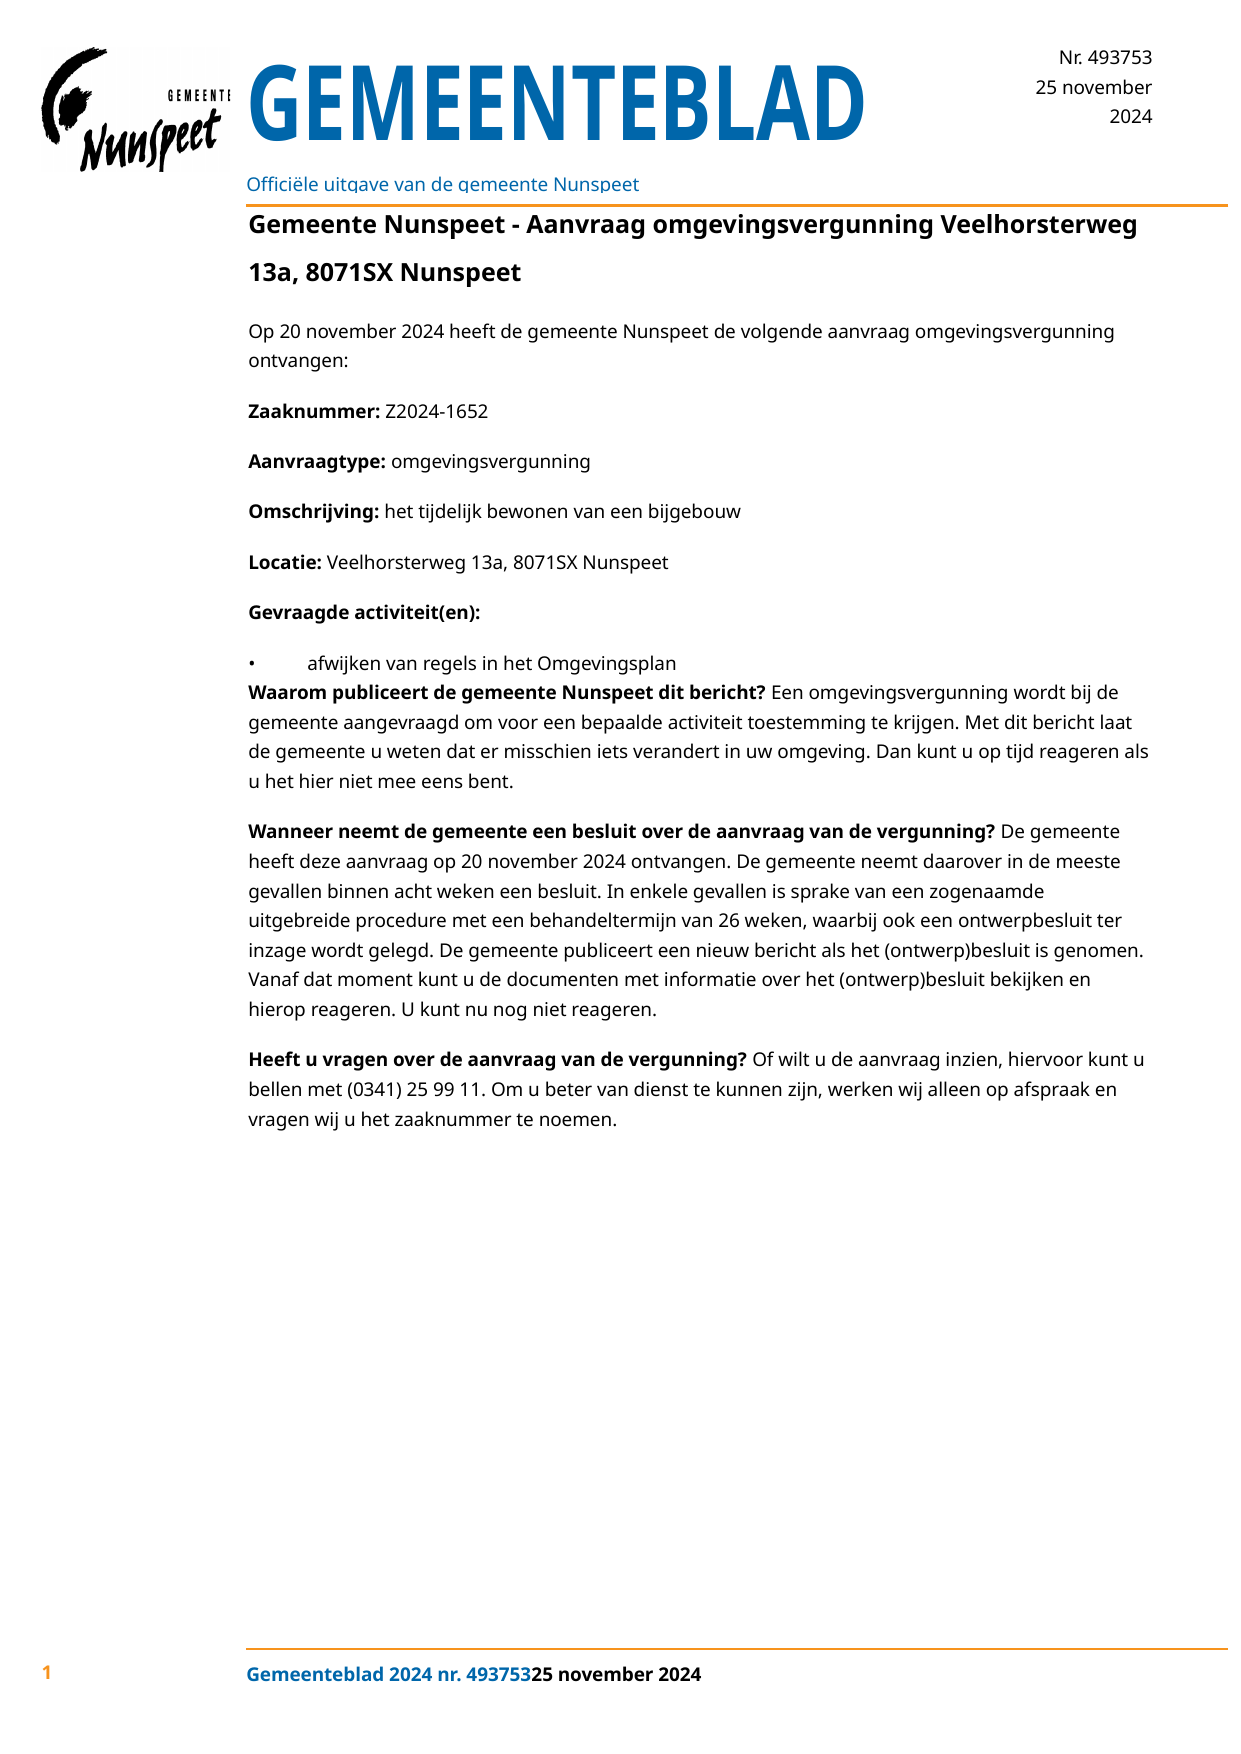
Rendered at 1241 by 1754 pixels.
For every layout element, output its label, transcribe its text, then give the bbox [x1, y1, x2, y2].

list afwijken van regels in het Omgevingsplan [248, 650, 1152, 676]
text Wanneer neemt de gemeente een besluit over de aanvraag van de vergunning? De gemeente heeft deze aanvraag op 20 november 2024 ontvangen. De gemeente neemt daarover in de meeste gevallen binnen acht weken een besluit. In enkele gevallen is sprake van een zogenaamde uitgebreide procedure met een behandeltermijn van 26 weken, waarbij ook een ontwerpbesluit ter inzage wordt gelegd. De gemeente publiceert een nieuw bericht als het (ontwerp)besluit is genomen. Vanaf dat moment kunt u de documenten met informatie over het (ontwerp)besluit bekijken en hierop reageren. U kunt nu nog niet reageren. [248, 819, 1152, 1022]
text Gemeente Nunspeet - Aanvraag omgevingsvergunning Veelhorsterweg 13a, 8071SX Nunspeet [248, 207, 1152, 288]
text Heeft u vragen over de aanvraag van de vergunning? Of wilt u de aanvraag inzien, hiervoor kunt u bellen met (0341) 25 99 11. Om u beter van dienst te kunnen zijn, werken wij alleen op afspraak en vragen wij u het zaaknummer te noemen. [248, 1047, 1152, 1132]
text Omschrijving: het tijdelijk bewonen van een bijgebouw [248, 499, 1152, 524]
text Waarom publiceert de gemeente Nunspeet dit bericht? Een omgevingsvergunning wordt bij de gemeente aangevraagd om voor een bepaalde activiteit toestemming te krijgen. Met dit bericht laat de gemeente u weten dat er misschien iets verandert in uw omgeving. Dan kunt u op tijd reageren als u het hier niet mee eens bent. [248, 679, 1152, 794]
text Locatie: Veelhorsterweg 13a, 8071SX Nunspeet [248, 549, 1152, 575]
text Op 20 november 2024 heeft de gemeente Nunspeet de volgende aanvraag omgevingsvergunning ontvangen: [248, 318, 1152, 373]
text Zaaknummer: Z2024-1652 [248, 398, 1152, 424]
text Aanvraagtype: omgevingsvergunning [248, 448, 1152, 474]
picture [41, 47, 231, 172]
text Gevraagde activiteit(en): [248, 599, 1152, 625]
